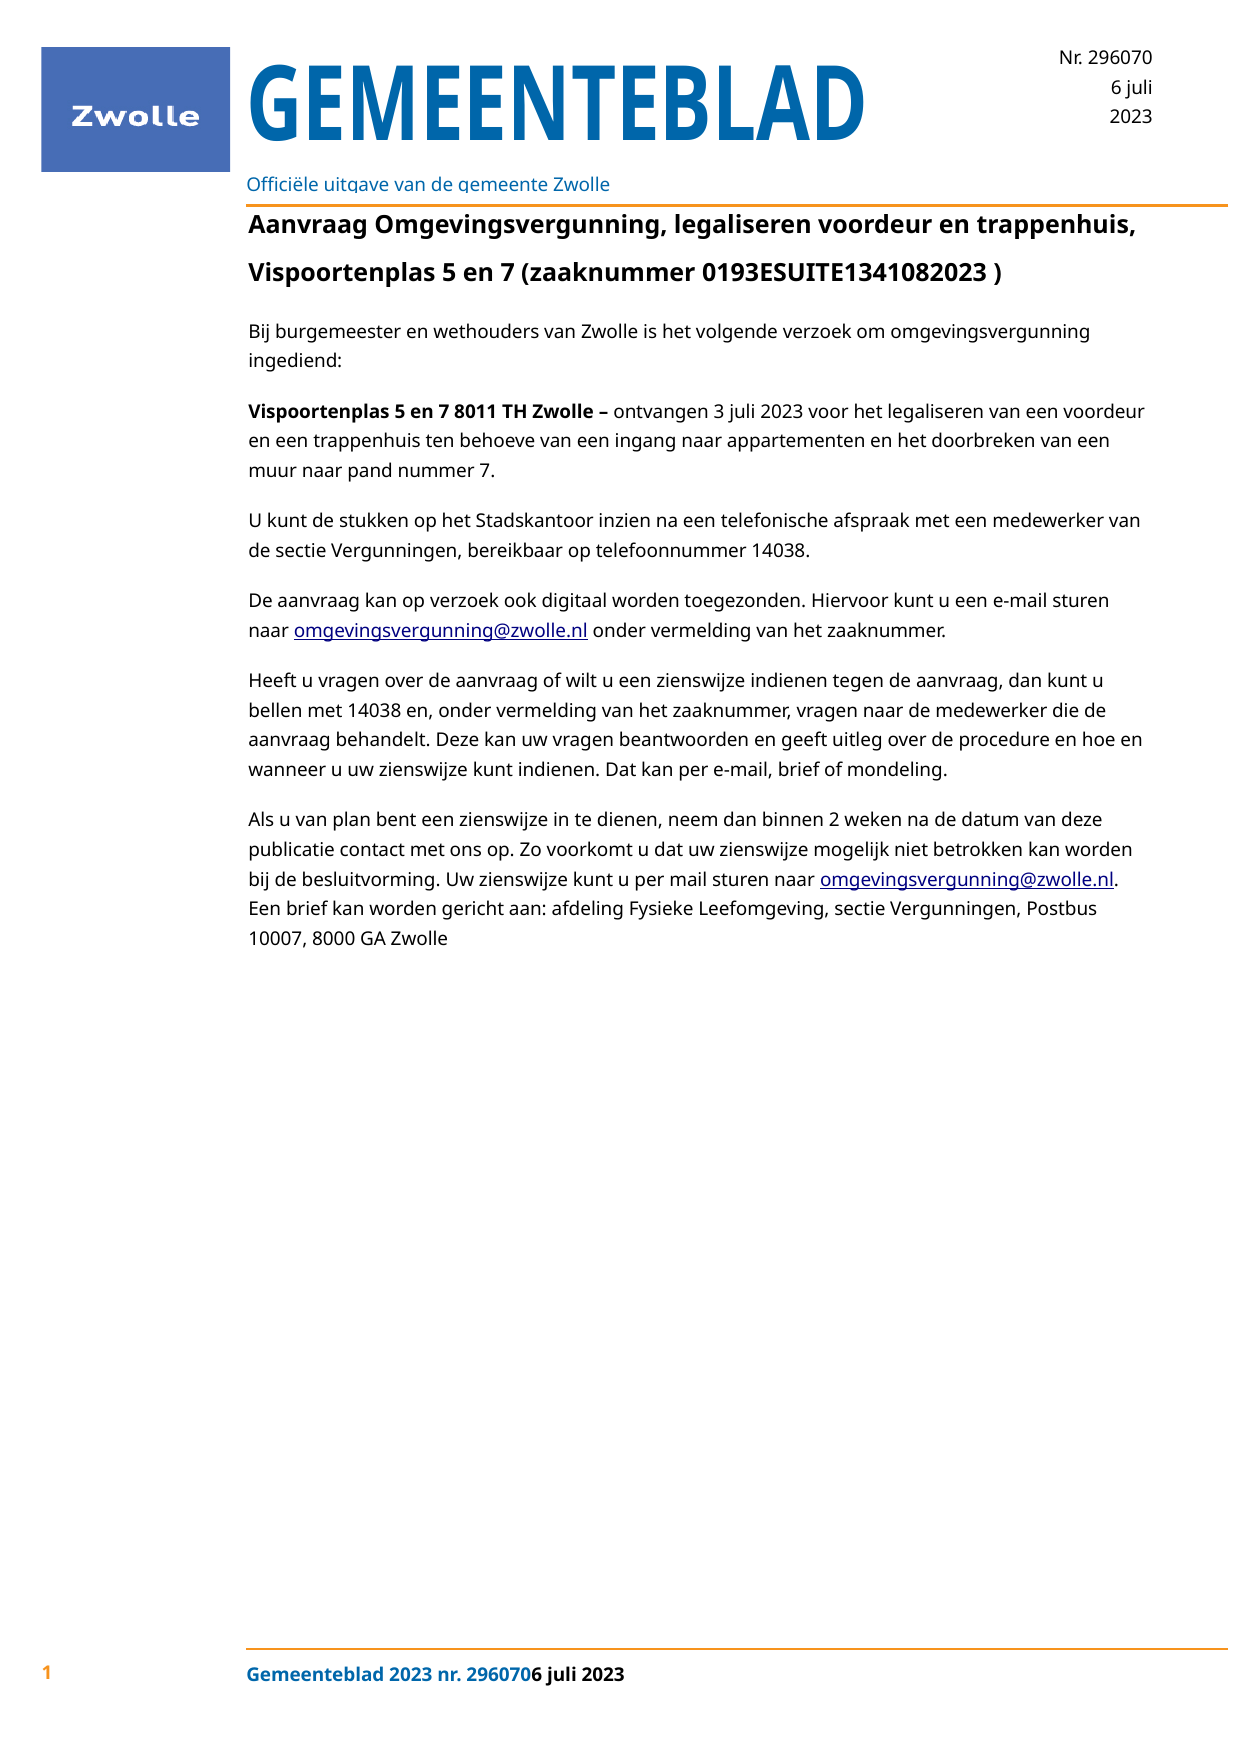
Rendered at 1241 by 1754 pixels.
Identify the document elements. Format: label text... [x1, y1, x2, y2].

text De aanvraag kan op verzoek ook digitaal worden toegezonden. Hiervoor kunt u een e-mail sturen naar omgevingsvergunning@zwolle.nl onder vermelding van het zaaknummer. [248, 587, 1152, 643]
text Bij burgemeester en wethouders van Zwolle is het volgende verzoek om omgevingsvergunning ingediend: [248, 318, 1152, 373]
text Als u van plan bent een zienswijze in te dienen, neem dan binnen 2 weken na de datum van deze publicatie contact met ons op. Zo voorkomt u dat uw zienswijze mogelijk niet betrokken kan worden bij de besluitvorming. Uw zienswijze kunt u per mail sturen naar omgevingsvergunning@zwolle.nl. Een brief kan worden gericht aan: afdeling Fysieke Leefomgeving, sectie Vergunningen, Postbus 10007, 8000 GA Zwolle [248, 807, 1152, 951]
text U kunt de stukken op het Stadskantoor inzien na een telefonische afspraak met een medewerker van de sectie Vergunningen, bereikbaar op telefoonnummer 14038. [248, 507, 1152, 563]
text Vispoortenplas 5 en 7 8011 TH Zwolle – ontvangen 3 juli 2023 voor het legaliseren van een voordeur en een trappenhuis ten behoeve van een ingang naar appartementen en het doorbreken van een muur naar pand nummer 7. [248, 398, 1152, 483]
text Heeft u vragen over de aanvraag of wilt u een zienswijze indienen tegen de aanvraag, dan kunt u bellen met 14038 en, onder vermelding van het zaaknummer, vragen naar de medewerker die de aanvraag behandelt. Deze kan uw vragen beantwoorden en geeft uitleg over de procedure en hoe en wanneer u uw zienswijze kunt indienen. Dat kan per e-mail, brief of mondeling. [248, 667, 1152, 782]
text Aanvraag Omgevingsvergunning, legaliseren voordeur en trappenhuis, Vispoortenplas 5 en 7 (zaaknummer 0193ESUITE1341082023 ) [248, 207, 1152, 288]
picture [41, 47, 231, 172]
